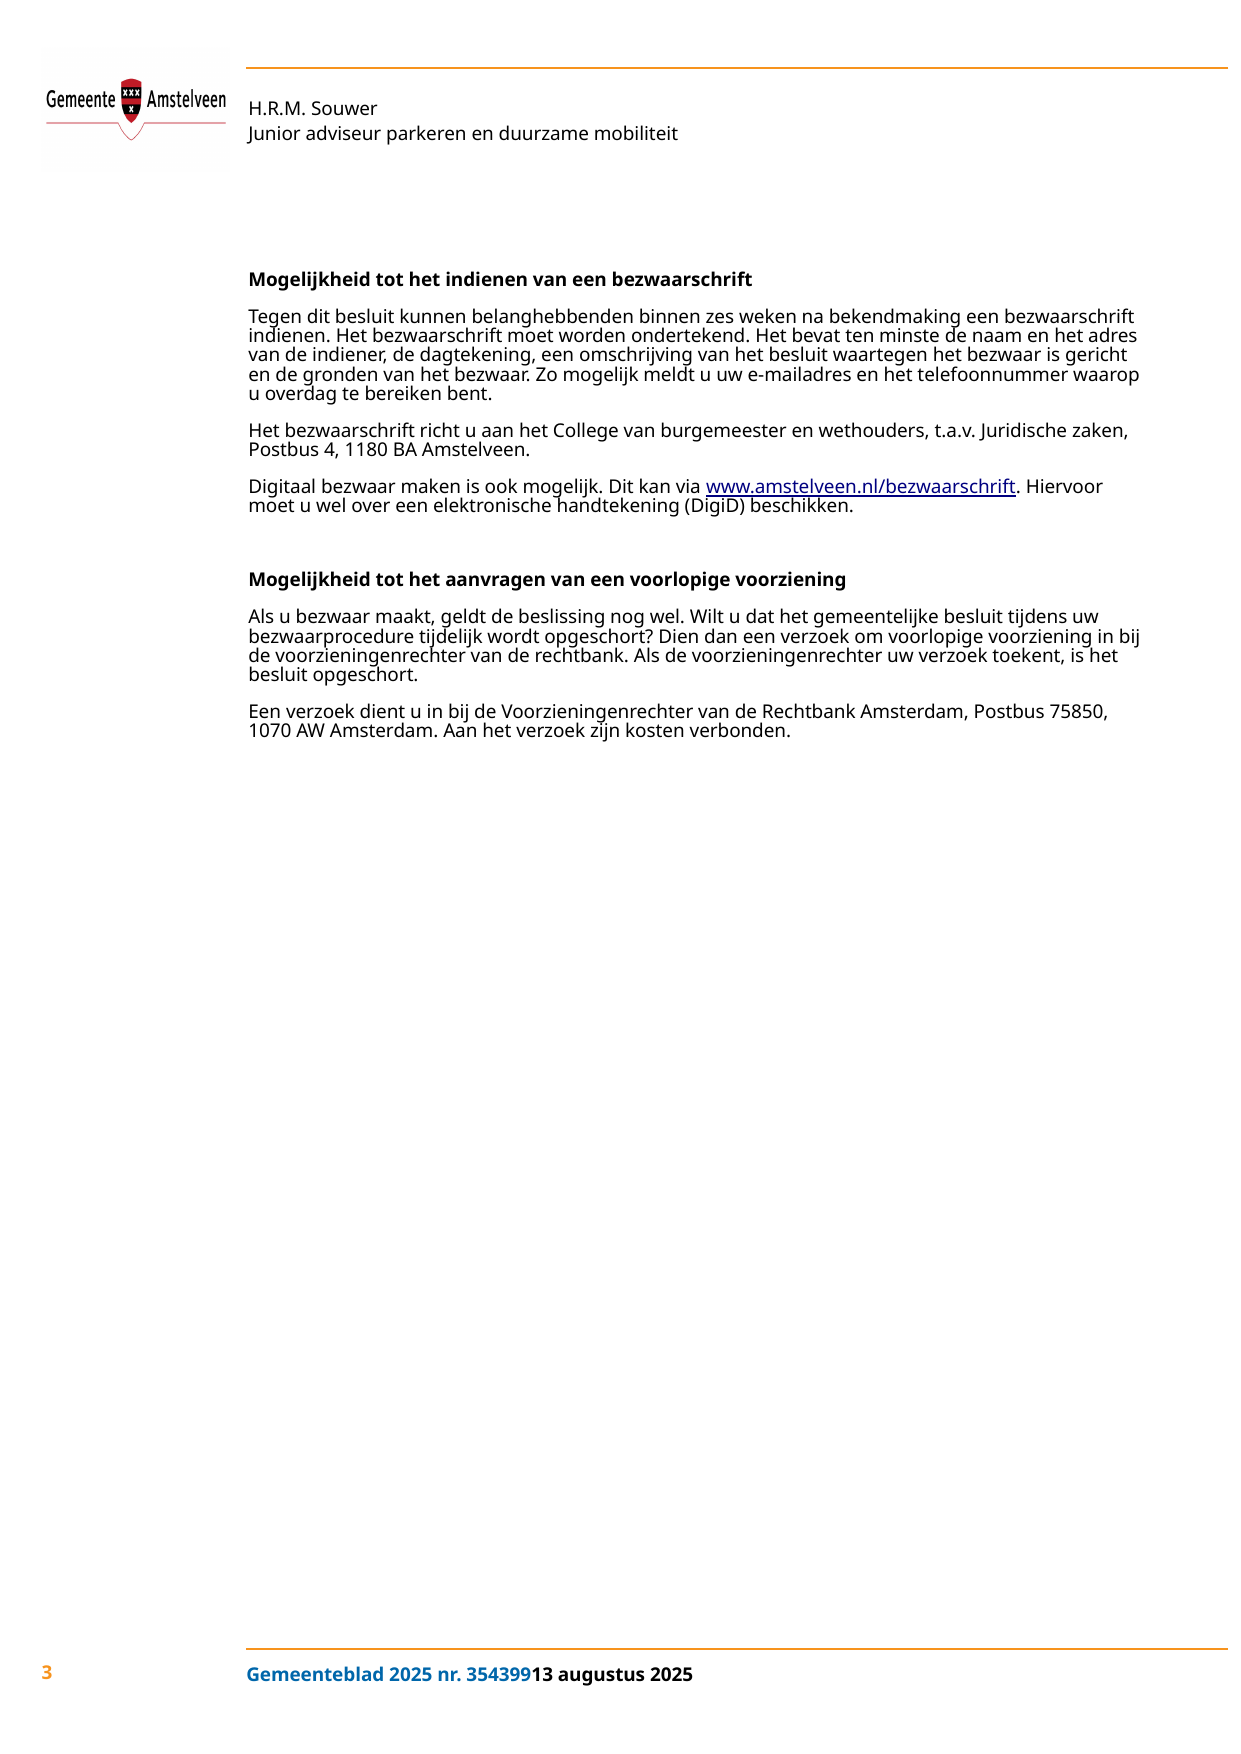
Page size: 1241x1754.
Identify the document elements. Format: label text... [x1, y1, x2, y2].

text Mogelijkheid tot het indienen van een bezwaarschrift [248, 271, 1152, 290]
text Tegen dit besluit kunnen belanghebbenden binnen zes weken na bekendmaking een bezwaarschrift indienen. Het bezwaarschrift moet worden ondertekend. Het bevat ten minste de naam en het adres van de indiener, de dagtekening, een omschrijving van het besluit waartegen het bezwaar is gericht en de gronden van het bezwaar. Zo mogelijk meldt u uw e-mailadres en het telefoonnummer waarop u overdag te bereiken bent. [248, 308, 1152, 404]
picture [41, 47, 231, 172]
text H.R.M. Souwer [248, 95, 1152, 121]
text Als u bezwaar maakt, geldt de beslissing nog wel. Wilt u dat het gemeentelijke besluit tijdens uw bezwaarprocedure tijdelijk wordt opgeschort? Dien dan een verzoek om voorlopige voorziening in bij de voorzieningenrechter van de rechtbank. Als de voorzieningenrechter uw verzoek toekent, is het besluit opgeschort. [248, 608, 1152, 685]
text Junior adviseur parkeren en duurzame mobiliteit [248, 121, 1152, 146]
text Het bezwaarschrift richt u aan het College van burgemeester en wethouders, t.a.v. Juridische zaken, Postbus 4, 1180 BA Amstelveen. [248, 422, 1152, 460]
text Mogelijkheid tot het aanvragen van een voorlopige voorziening [248, 571, 1152, 591]
text Een verzoek dient u in bij de Voorzieningenrechter van de Rechtbank Amsterdam, Postbus 75850, 1070 AW Amsterdam. Aan het verzoek zijn kosten verbonden. [248, 703, 1152, 742]
text Digitaal bezwaar maken is ook mogelijk. Dit kan via www.amstelveen.nl/bezwaarschrift. Hiervoor moet u wel over een elektronische handtekening (DigiD) beschikken. [248, 478, 1152, 517]
